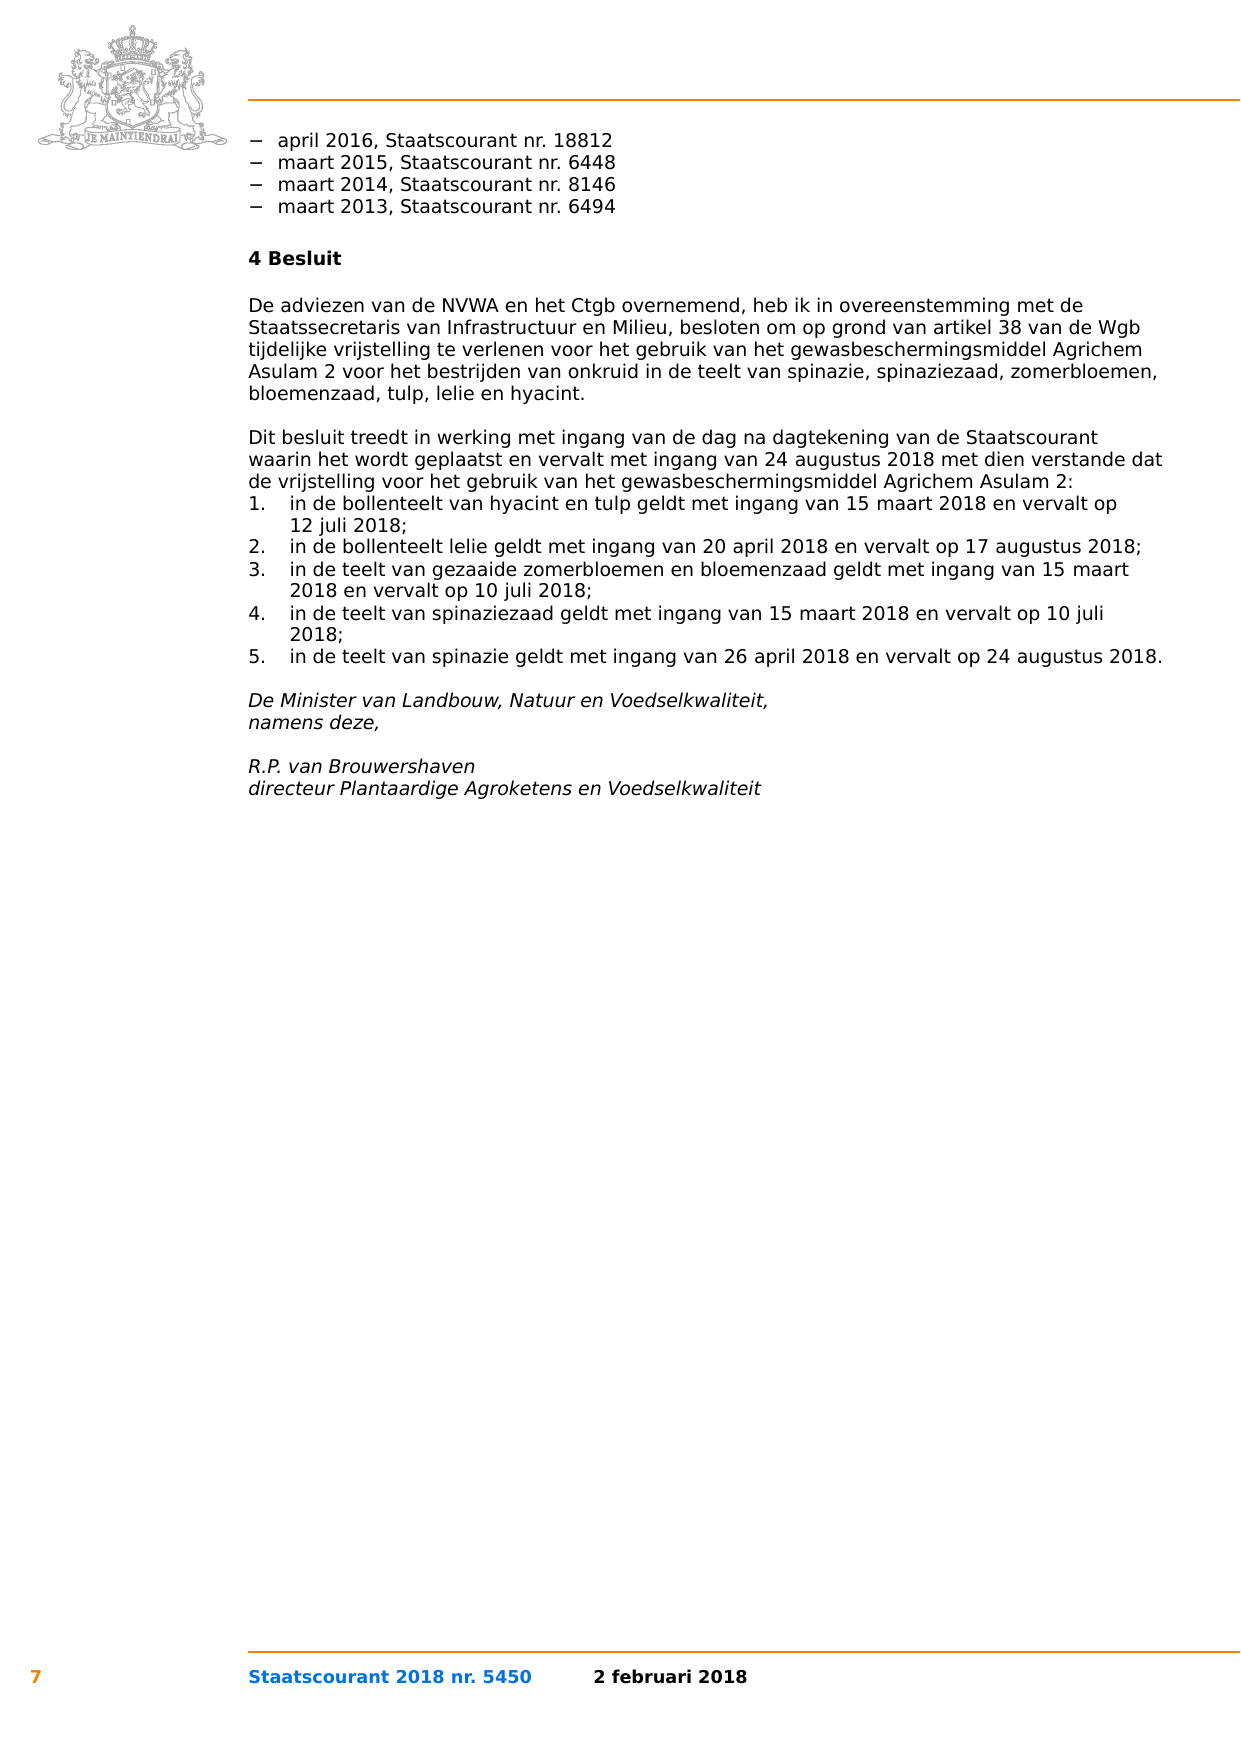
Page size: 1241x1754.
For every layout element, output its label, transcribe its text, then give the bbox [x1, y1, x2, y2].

text 1. in de bollenteelt van hyacint en tulp geldt met ingang van 15 maart 2018 en vervalt op 12 juli 2018; [248, 492, 1163, 536]
text 3. in de teelt van gezaaide zomerbloemen en bloemenzaad geldt met ingang van 15 maart 2018 en vervalt op 10 juli 2018; [248, 558, 1163, 602]
text − maart 2015, Staatscourant nr. 6448 [248, 152, 1163, 174]
picture [38, 25, 227, 150]
text 5. in de teelt van spinazie geldt met ingang van 26 april 2018 en vervalt op 24 augustus 2018. [248, 646, 1163, 668]
text De adviezen van de NVWA en het Ctgb overnemend, heb ik in overeenstemming met de Staatssecretaris van Infrastructuur en Milieu, besloten om op grond van artikel 38 van de Wgb tijdelijke vrijstelling te verlenen voor het gebruik van het gewasbeschermingsmiddel Agrichem Asulam 2 voor het bestrijden van onkruid in de teelt van spinazie, spinaziezaad, zomerbloemen, bloemenzaad, tulp, lelie en hyacint. [248, 295, 1163, 405]
text − maart 2013, Staatscourant nr. 6494 [248, 196, 1163, 218]
text Dit besluit treedt in werking met ingang van de dag na dagtekening van de Staatscourant waarin het wordt geplaatst en vervalt met ingang van 24 augustus 2018 met dien verstande dat de vrijstelling voor het gebruik van het gewasbeschermingsmiddel Agrichem Asulam 2: [248, 427, 1163, 492]
text − maart 2014, Staatscourant nr. 8146 [248, 174, 1163, 196]
text 2. in de bollenteelt lelie geldt met ingang van 20 april 2018 en vervalt op 17 augustus 2018; [248, 536, 1163, 558]
text − april 2016, Staatscourant nr. 18812 [248, 130, 1163, 152]
text 4. in de teelt van spinaziezaad geldt met ingang van 15 maart 2018 en vervalt op 10 juli 2018; [248, 602, 1163, 646]
subtitle 4 Besluit [248, 248, 1163, 270]
text De Minister van Landbouw, Natuur en Voedselkwaliteit, namens deze, R.P. van Brouwershaven directeur Plantaardige Agroketens en Voedselkwaliteit [248, 690, 1163, 800]
